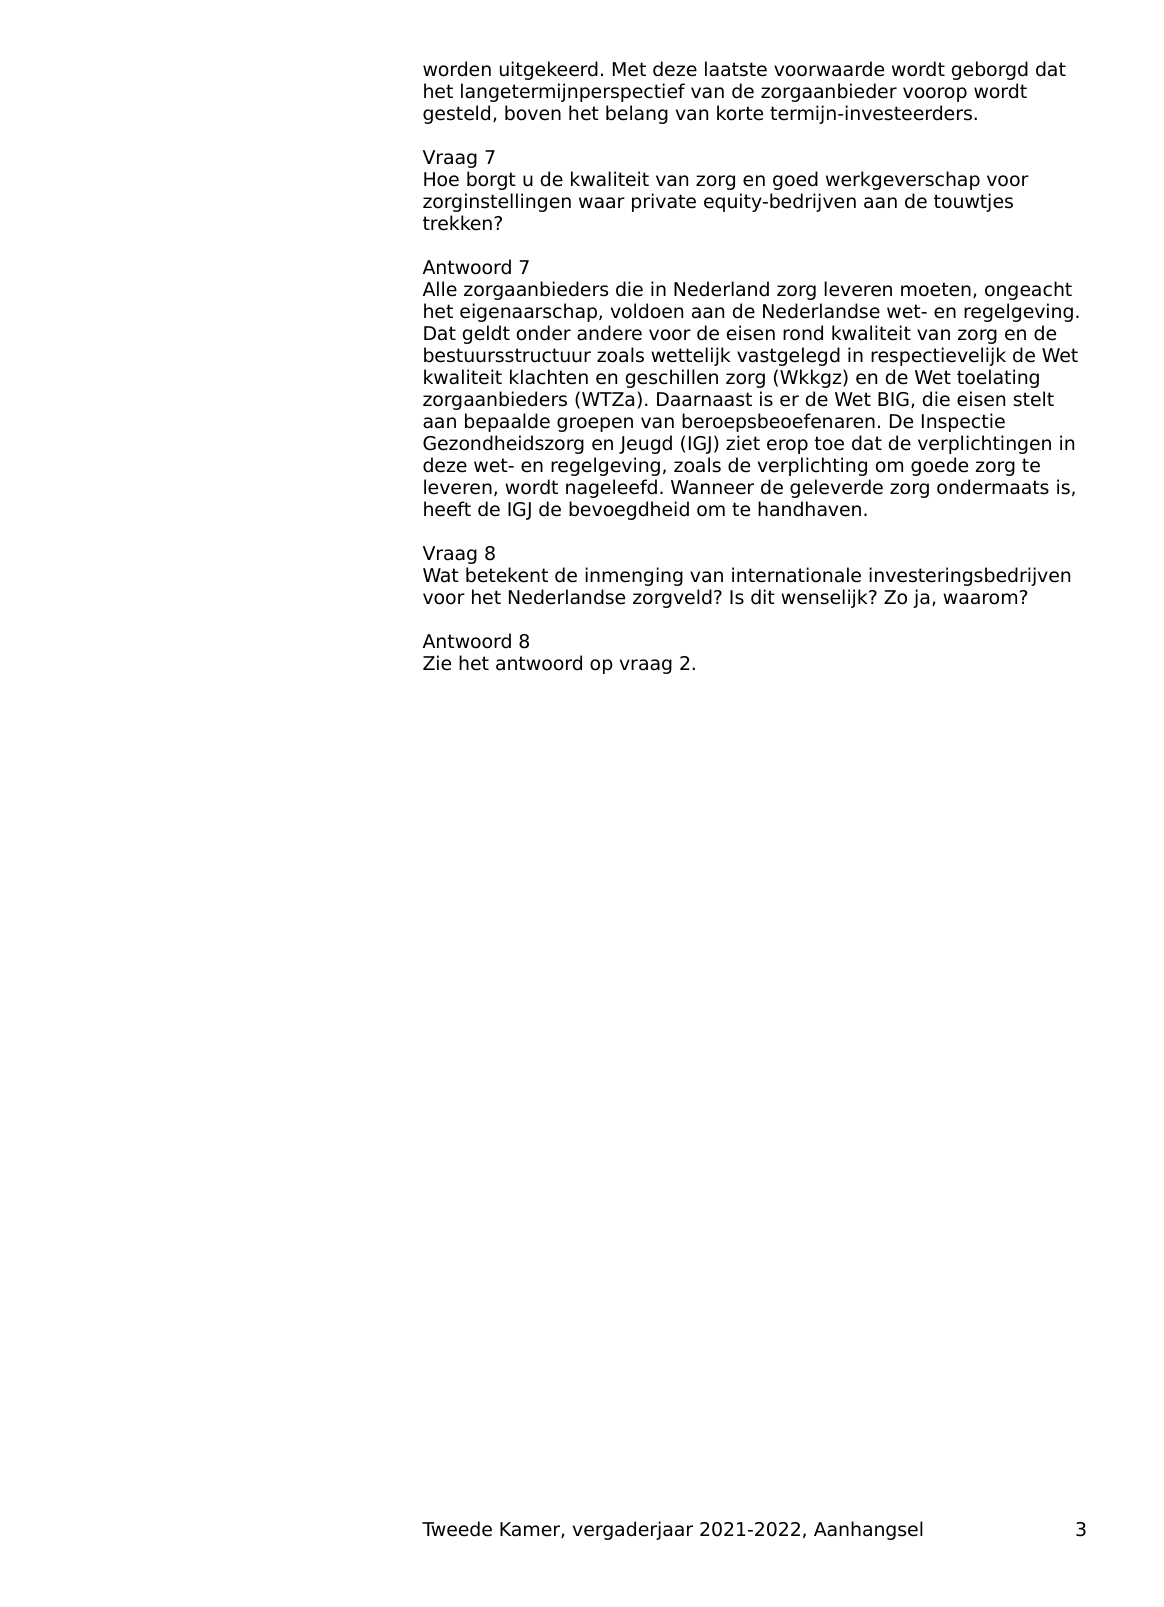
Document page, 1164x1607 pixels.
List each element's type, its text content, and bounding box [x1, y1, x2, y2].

text Vraag 7 [422, 147, 1087, 169]
text Antwoord 7 [422, 257, 1087, 279]
text Hoe borgt u de kwaliteit van zorg en goed werkgeverschap voor zorginstellingen waar private equity-bedrijven aan de touwtjes trekken? [422, 169, 1087, 235]
text Zie het antwoord op vraag 2. [422, 653, 1087, 675]
text Vraag 8 [422, 543, 1087, 565]
text Alle zorgaanbieders die in Nederland zorg leveren moeten, ongeacht het eigenaarschap, voldoen aan de Nederlandse wet- en regelgeving. Dat geldt onder andere voor de eisen rond kwaliteit van zorg en de bestuursstructuur zoals wettelijk vastgelegd in respectievelijk de Wet kwaliteit klachten en geschillen zorg (Wkkgz) en de Wet toelating zorgaanbieders (WTZa). Daarnaast is er de Wet BIG, die eisen stelt aan bepaalde groepen van beroepsbeoefenaren. De Inspectie Gezondheidszorg en Jeugd (IGJ) ziet erop toe dat de verplichtingen in deze wet- en regelgeving, zoals de verplichting om goede zorg te leveren, wordt nageleefd. Wanneer de geleverde zorg ondermaats is, heeft de IGJ de bevoegdheid om te handhaven. [422, 279, 1087, 521]
text worden uitgekeerd. Met deze laatste voorwaarde wordt geborgd dat het langetermijnperspectief van de zorgaanbieder voorop wordt gesteld, boven het belang van korte termijn-investeerders. [422, 59, 1087, 125]
text Antwoord 8 [422, 631, 1087, 653]
text Wat betekent de inmenging van internationale investeringsbedrijven voor het Nederlandse zorgveld? Is dit wenselijk? Zo ja, waarom? [422, 565, 1087, 609]
